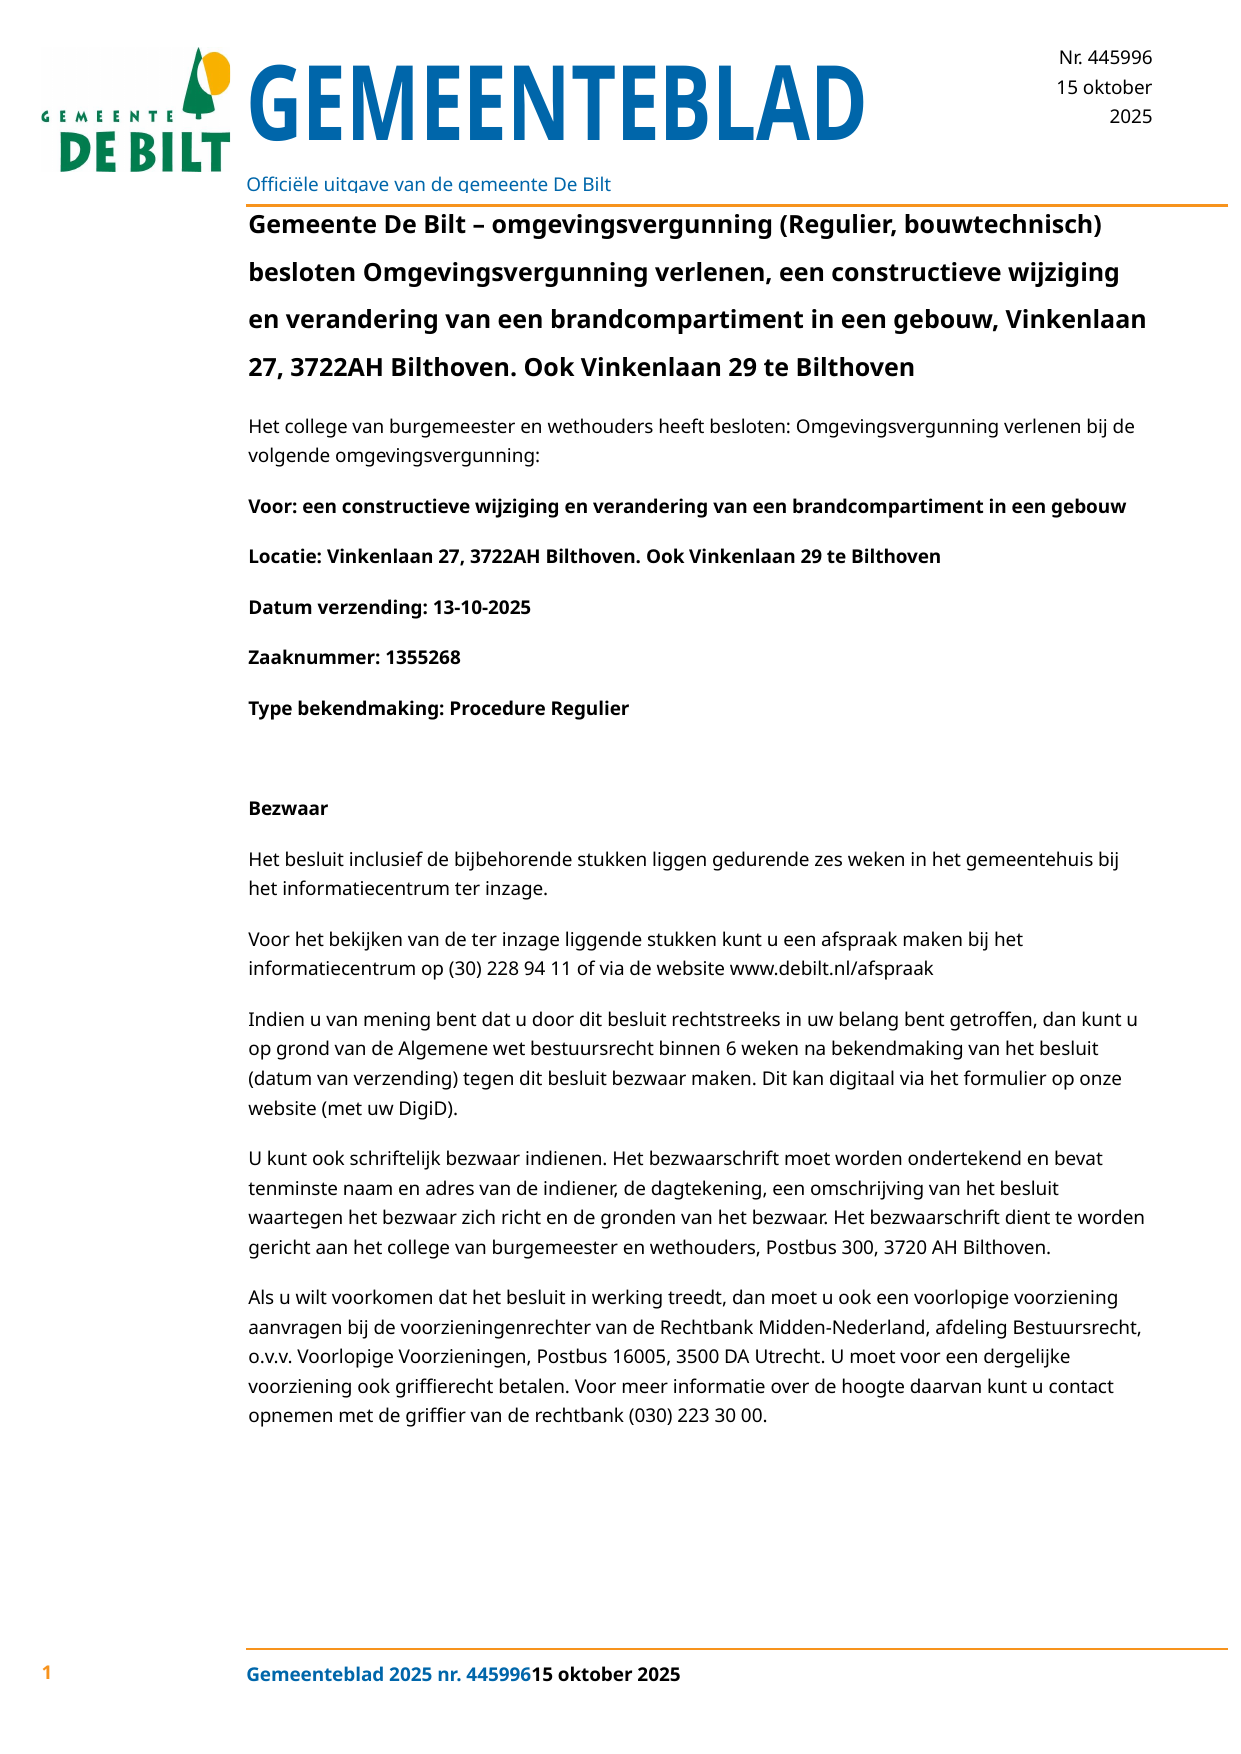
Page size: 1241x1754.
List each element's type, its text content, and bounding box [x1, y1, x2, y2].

text Locatie: Vinkenlaan 27, 3722AH Bilthoven. Ook Vinkenlaan 29 te Bilthoven [248, 543, 1152, 569]
text Het besluit inclusief de bijbehorende stukken liggen gedurende zes weken in het gemeentehuis bij het informatiecentrum ter inzage. [248, 846, 1152, 901]
text Indien u van mening bent dat u door dit besluit rechtstreeks in uw belang bent getroffen, dan kunt u op grond van de Algemene wet bestuursrecht binnen 6 weken na bekendmaking van het besluit (datum van verzending) tegen dit besluit bezwaar maken. Dit kan digitaal via het formulier op onze website (met uw DigiD). [248, 1006, 1152, 1121]
text Als u wilt voorkomen dat het besluit in werking treedt, dan moet u ook een voorlopige voorziening aanvragen bij de voorzieningenrechter van de Rechtbank Midden-Nederland, afdeling Bestuursrecht, o.v.v. Voorlopige Voorzieningen, Postbus 16005, 3500 DA Utrecht. U moet voor een dergelijke voorziening ook griffierecht betalen. Voor meer informatie over de hoogte daarvan kunt u contact opnemen met de griffier van de rechtbank (030) 223 30 00. [248, 1284, 1152, 1428]
text Bezwaar [248, 796, 1152, 821]
text Zaaknummer: 1355268 [248, 644, 1152, 670]
text U kunt ook schriftelijk bezwaar indienen. Het bezwaarschrift moet worden ondertekend en bevat tenminste naam en adres van de indiener, de dagtekening, een omschrijving van het besluit waartegen het bezwaar zich richt en de gronden van het bezwaar. Het bezwaarschrift dient te worden gericht aan het college van burgemeester en wethouders, Postbus 300, 3720 AH Bilthoven. [248, 1145, 1152, 1260]
text Datum verzending: 13-10-2025 [248, 594, 1152, 620]
picture [41, 47, 231, 172]
text Gemeente De Bilt – omgevingsvergunning (Regulier, bouwtechnisch) besloten Omgevingsvergunning verlenen, een constructieve wijziging en verandering van een brandcompartiment in een gebouw, Vinkenlaan 27, 3722AH Bilthoven. Ook Vinkenlaan 29 te Bilthoven [248, 207, 1152, 384]
text Voor: een constructieve wijziging en verandering van een brandcompartiment in een gebouw [248, 493, 1152, 519]
text Voor het bekijken van de ter inzage liggende stukken kunt u een afspraak maken bij het informatiecentrum op (30) 228 94 11 of via de website www.debilt.nl/afspraak [248, 926, 1152, 981]
text Type bekendmaking: Procedure Regulier [248, 695, 1152, 721]
text Het college van burgemeester en wethouders heeft besloten: Omgevingsvergunning verlenen bij de volgende omgevingsvergunning: [248, 413, 1152, 468]
